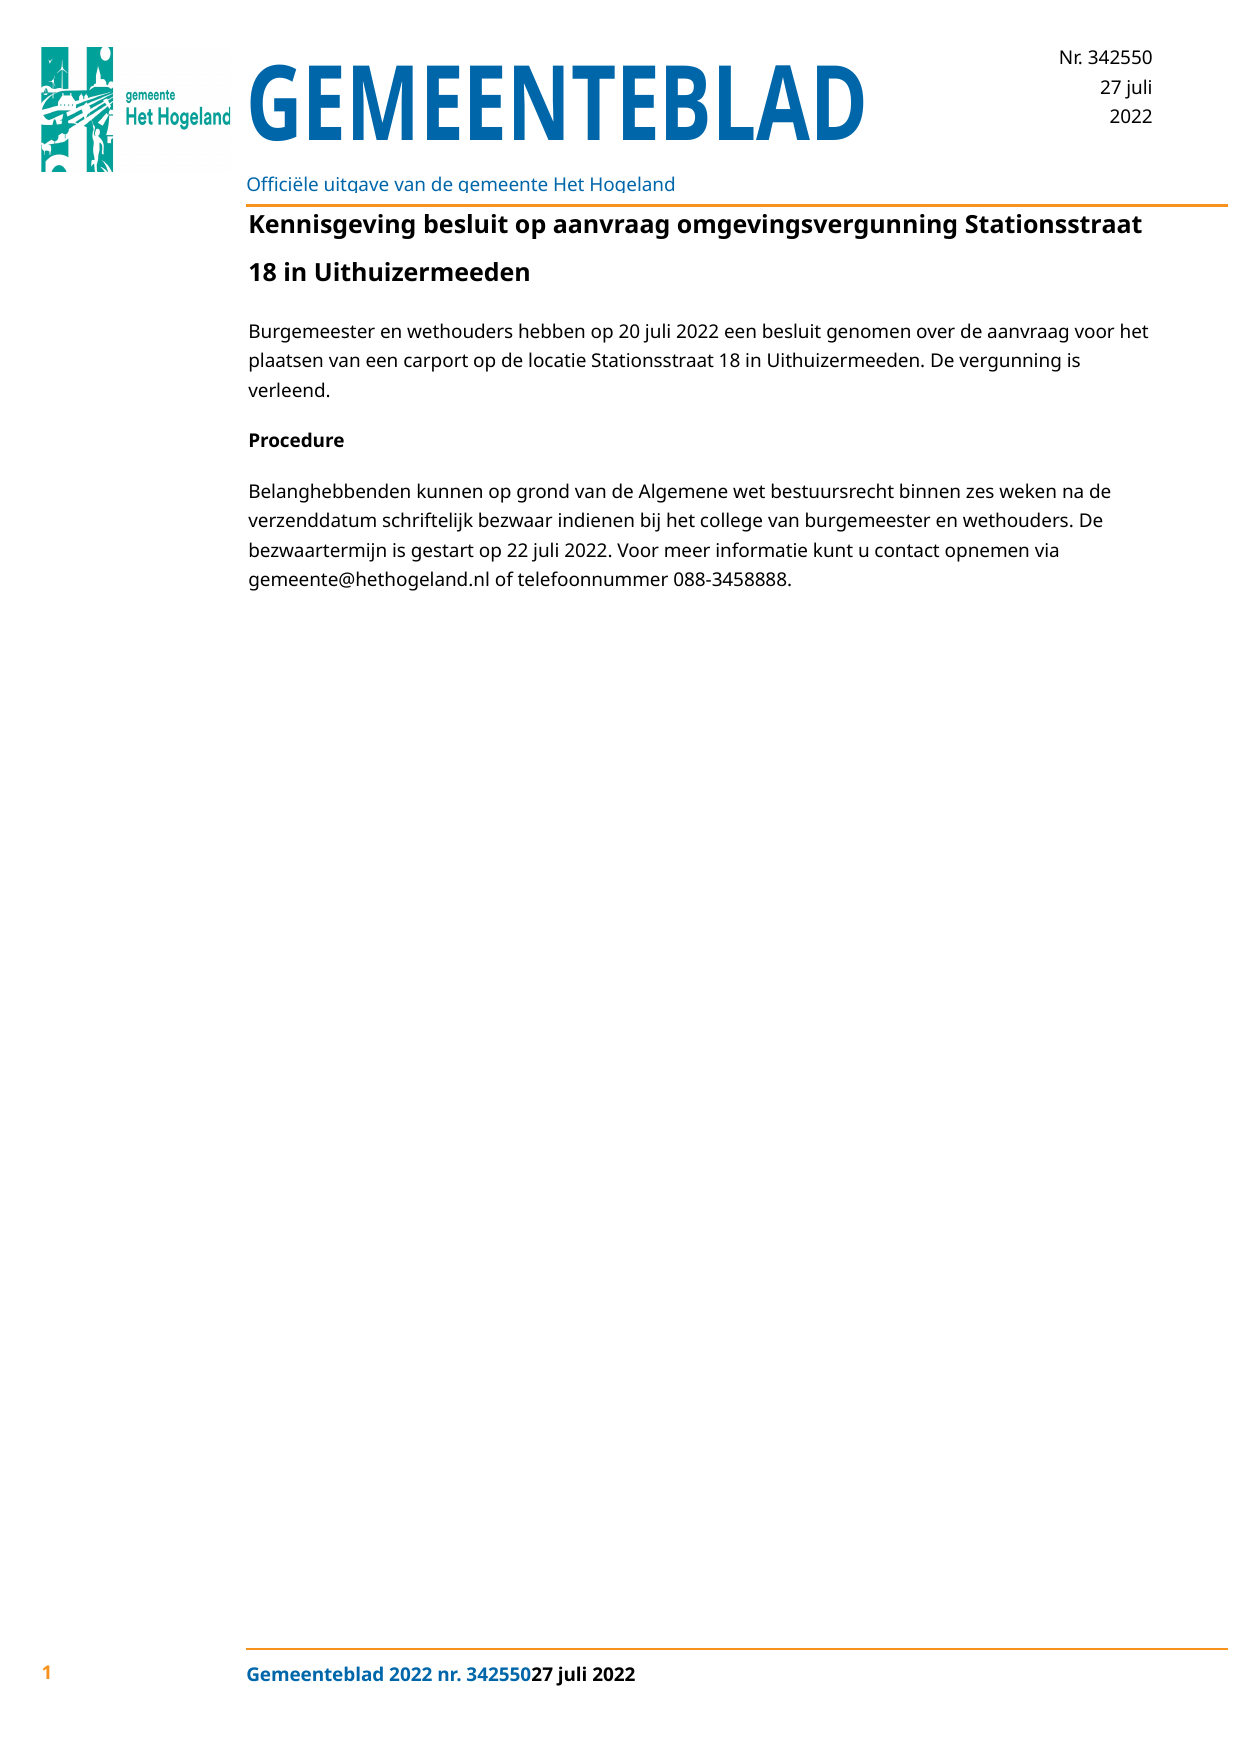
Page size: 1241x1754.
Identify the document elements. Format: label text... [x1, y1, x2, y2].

text Burgemeester en wethouders hebben op 20 juli 2022 een besluit genomen over de aanvraag voor het plaatsen van een carport op de locatie Stationsstraat 18 in Uithuizermeeden. De vergunning is verleend. [248, 318, 1152, 403]
picture [41, 47, 231, 172]
text Belanghebbenden kunnen op grond van de Algemene wet bestuursrecht binnen zes weken na de verzenddatum schriftelijk bezwaar indienen bij het college van burgemeester en wethouders. De bezwaartermijn is gestart op 22 juli 2022. Voor meer informatie kunt u contact opnemen via gemeente@hethogeland.nl of telefoonnummer 088-3458888. [248, 478, 1152, 592]
text Kennisgeving besluit op aanvraag omgevingsvergunning Stationsstraat 18 in Uithuizermeeden [248, 207, 1152, 288]
text Procedure [248, 427, 1152, 453]
